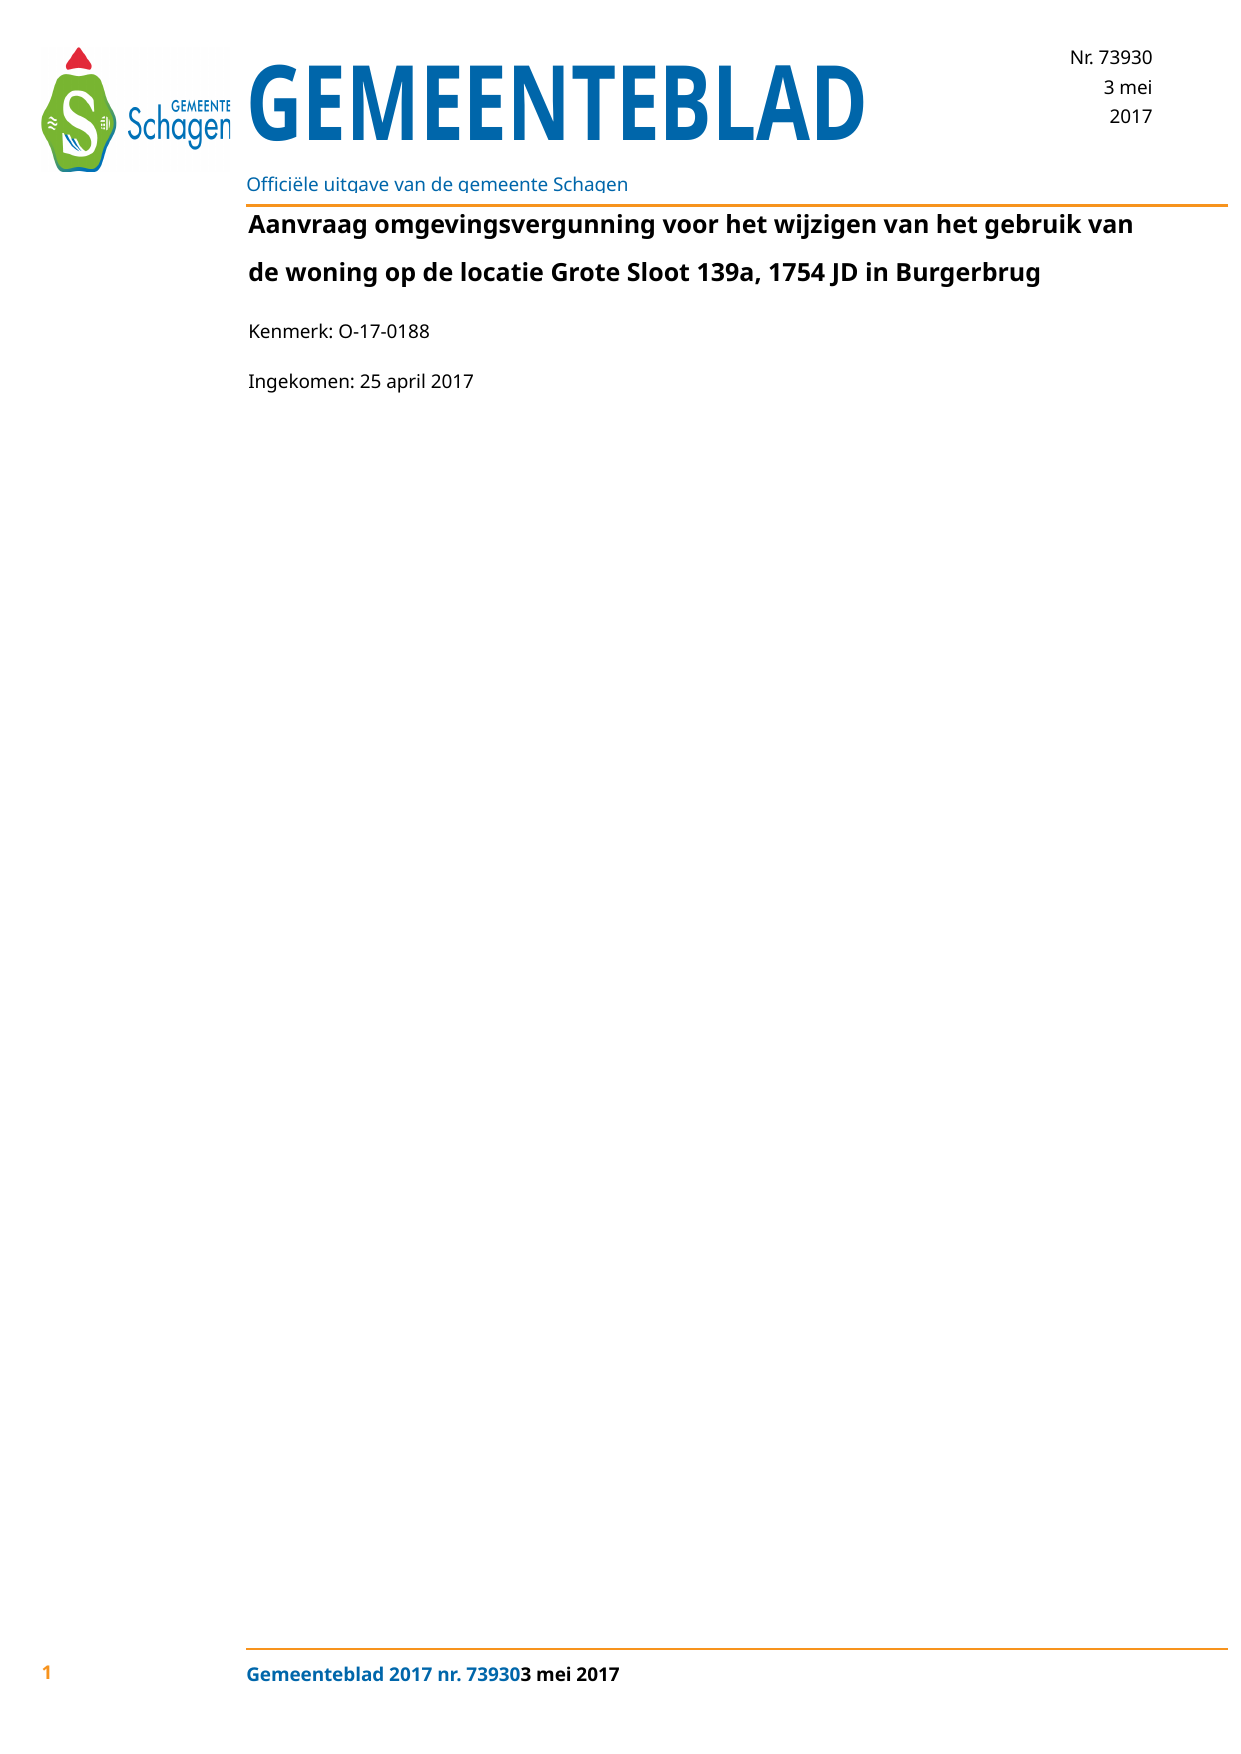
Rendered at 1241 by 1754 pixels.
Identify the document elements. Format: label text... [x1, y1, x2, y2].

text Aanvraag omgevingsvergunning voor het wijzigen van het gebruik van de woning op de locatie Grote Sloot 139a, 1754 JD in Burgerbrug [248, 207, 1152, 288]
picture [41, 47, 231, 172]
text Kenmerk: O-17-0188 [248, 318, 1152, 344]
text Ingekomen: 25 april 2017 [248, 368, 1152, 394]
